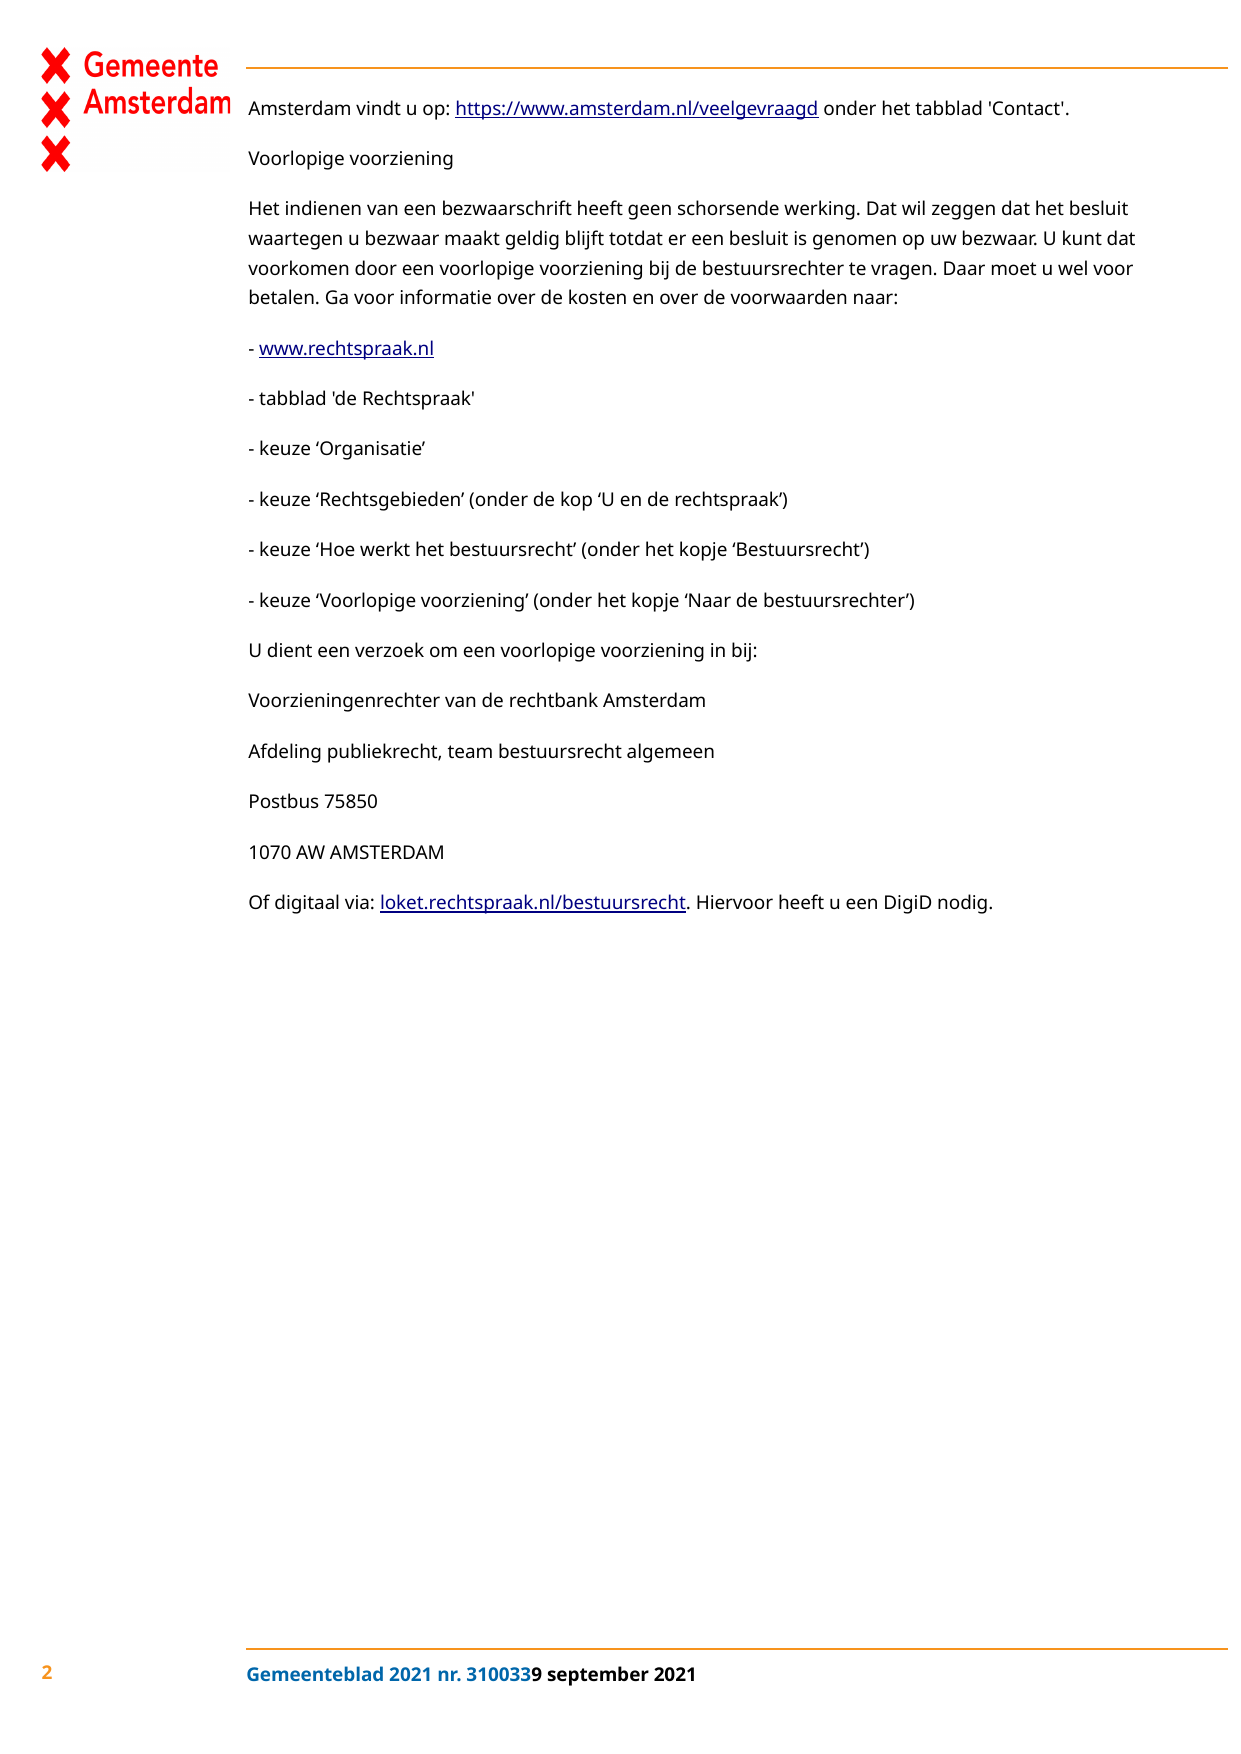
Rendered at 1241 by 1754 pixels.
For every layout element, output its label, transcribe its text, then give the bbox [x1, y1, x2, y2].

text - keuze ‘Hoe werkt het bestuursrecht’ (onder het kopje ‘Bestuursrecht’) [248, 536, 1152, 562]
text Amsterdam vindt u op: https://www.amsterdam.nl/veelgevraagd onder het tabblad 'Contact'. [248, 95, 1152, 121]
text Voorzieningenrechter van de rechtbank Amsterdam [248, 688, 1152, 713]
text Postbus 75850 [248, 788, 1152, 814]
text - www.rechtspraak.nl [248, 335, 1152, 361]
text - tabblad 'de Rechtspraak' [248, 385, 1152, 411]
text Het indienen van een bezwaarschrift heeft geen schorsende werking. Dat wil zeggen dat het besluit waartegen u bezwaar maakt geldig blijft totdat er een besluit is genomen op uw bezwaar. U kunt dat voorkomen door een voorlopige voorziening bij de bestuursrechter te vragen. Daar moet u wel voor betalen. Ga voor informatie over de kosten en over de voorwaarden naar: [248, 196, 1152, 310]
text - keuze ‘Voorlopige voorziening’ (onder het kopje ‘Naar de bestuursrechter’) [248, 587, 1152, 613]
text Of digitaal via: loket.rechtspraak.nl/bestuursrecht. Hiervoor heeft u een DigiD nodig. [248, 889, 1152, 915]
text - keuze ‘Rechtsgebieden’ (onder de kop ‘U en de rechtspraak’) [248, 486, 1152, 512]
text - keuze ‘Organisatie’ [248, 436, 1152, 461]
text U dient een verzoek om een voorlopige voorziening in bij: [248, 637, 1152, 663]
picture [41, 47, 231, 172]
text Voorlopige voorziening [248, 145, 1152, 171]
text 1070 AW AMSTERDAM [248, 839, 1152, 865]
text Afdeling publiekrecht, team bestuursrecht algemeen [248, 738, 1152, 764]
